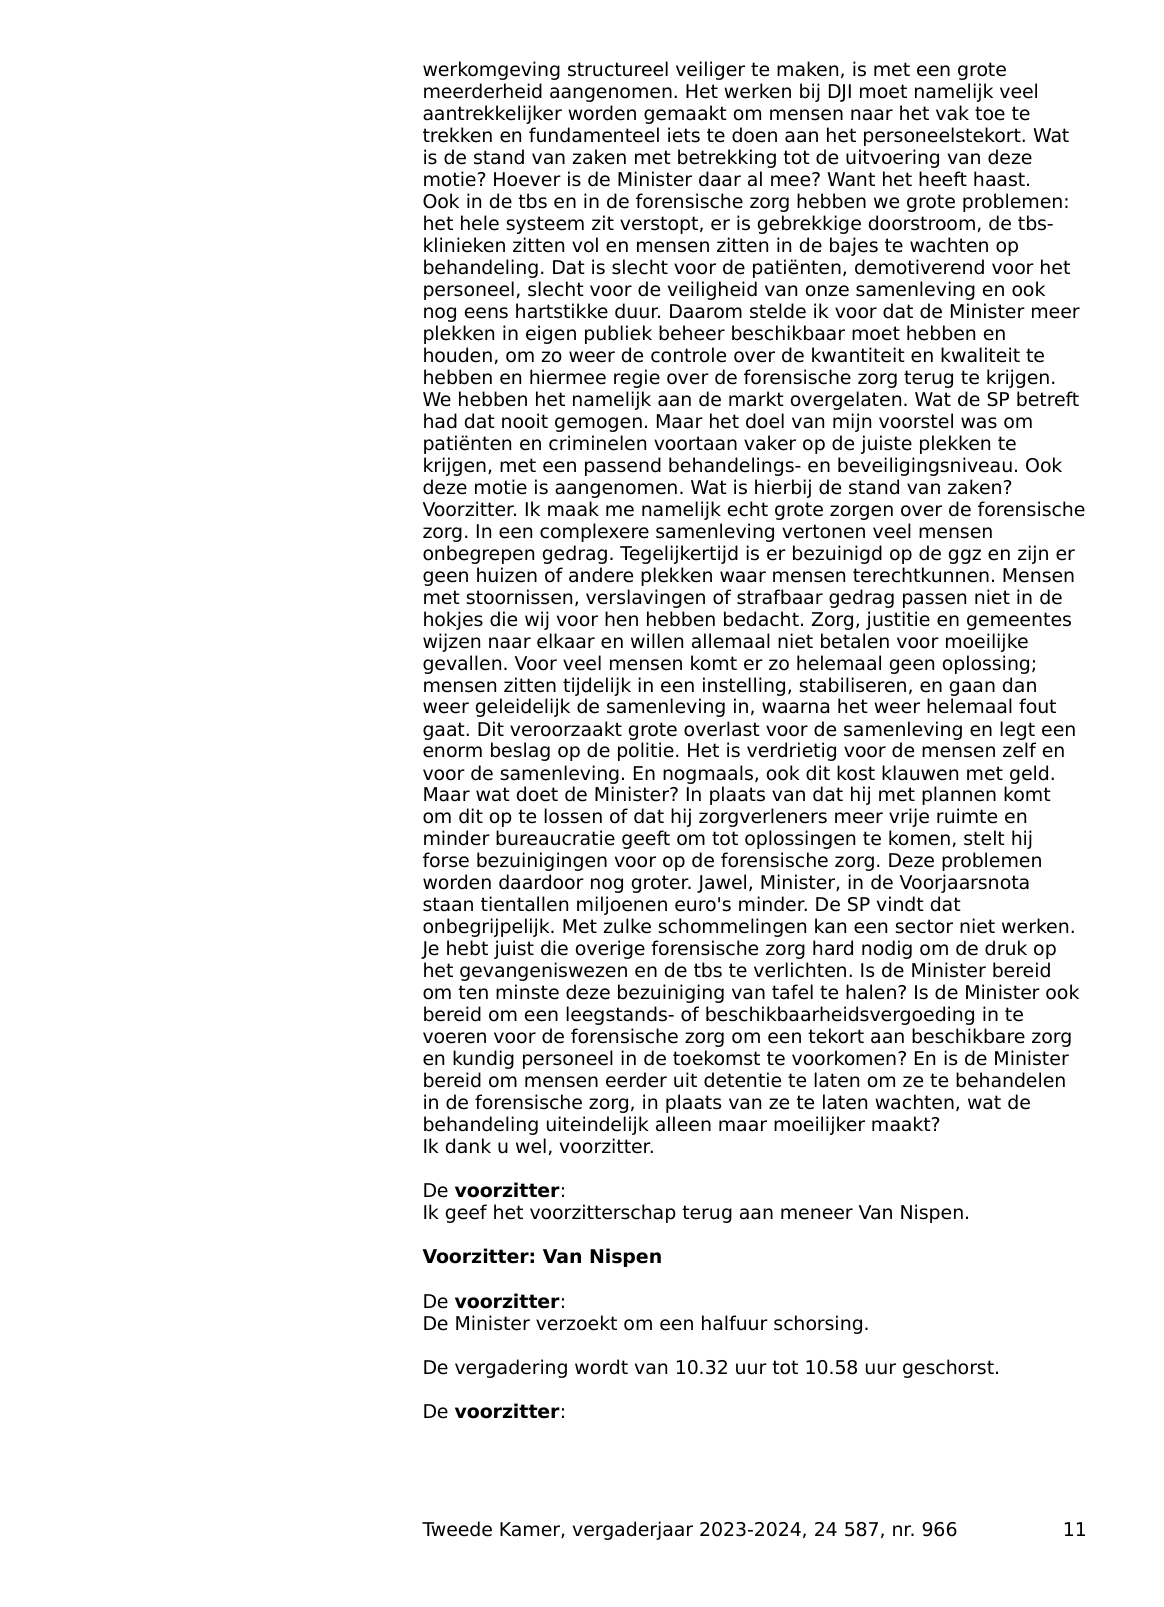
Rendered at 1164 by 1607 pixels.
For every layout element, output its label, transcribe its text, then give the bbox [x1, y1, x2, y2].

text Maar wat doet de Minister? In plaats van dat hij met plannen komt om dit op te lossen of dat hij zorgverleners meer vrije ruimte en minder bureaucratie geeft om tot oplossingen te komen, stelt hij forse bezuinigingen voor op de forensische zorg. Deze problemen worden daardoor nog groter. Jawel, Minister, in de Voorjaarsnota staan tientallen miljoenen euro's minder. De SP vindt dat onbegrijpelijk. Met zulke schommelingen kan een sector niet werken. Je hebt juist die overige forensische zorg hard nodig om de druk op het gevangeniswezen en de tbs te verlichten. Is de Minister bereid om ten minste deze bezuiniging van tafel te halen? Is de Minister ook bereid om een leegstands- of beschikbaarheidsvergoeding in te voeren voor de forensische zorg om een tekort aan beschikbare zorg en kundig personeel in de toekomst te voorkomen? En is de Minister bereid om mensen eerder uit detentie te laten om ze te behandelen in de forensische zorg, in plaats van ze te laten wachten, wat de behandeling uiteindelijk alleen maar moeilijker maakt? [422, 784, 1087, 1136]
text Ook in de tbs en in de forensische zorg hebben we grote problemen: het hele systeem zit verstopt, er is gebrekkige doorstroom, de tbs-klinieken zitten vol en mensen zitten in de bajes te wachten op behandeling. Dat is slecht voor de patiënten, demotiverend voor het personeel, slecht voor de veiligheid van onze samenleving en ook nog eens hartstikke duur. Daarom stelde ik voor dat de Minister meer plekken in eigen publiek beheer beschikbaar moet hebben en houden, om zo weer de controle over de kwantiteit en kwaliteit te hebben en hiermee regie over de forensische zorg terug te krijgen. We hebben het namelijk aan de markt overgelaten. Wat de SP betreft had dat nooit gemogen. Maar het doel van mijn voorstel was om patiënten en criminelen voortaan vaker op de juiste plekken te krijgen, met een passend behandelings- en beveiligingsniveau. Ook deze motie is aangenomen. Wat is hierbij de stand van zaken? [422, 191, 1087, 499]
text Ik dank u wel, voorzitter. [422, 1136, 1087, 1158]
text De voorzitter: [422, 1180, 1087, 1202]
subtitle Voorzitter: Van Nispen [422, 1246, 1087, 1268]
text De voorzitter: [422, 1291, 1087, 1312]
text werkomgeving structureel veiliger te maken, is met een grote meerderheid aangenomen. Het werken bij DJI moet namelijk veel aantrekkelijker worden gemaakt om mensen naar het vak toe te trekken en fundamenteel iets te doen aan het personeelstekort. Wat is de stand van zaken met betrekking tot de uitvoering van deze motie? Hoever is de Minister daar al mee? Want het heeft haast. [422, 59, 1087, 191]
text De vergadering wordt van 10.32 uur tot 10.58 uur geschorst. [422, 1357, 1087, 1379]
text Ik geef het voorzitterschap terug aan meneer Van Nispen. [422, 1202, 1087, 1224]
text De Minister verzoekt om een halfuur schorsing. [422, 1312, 1087, 1334]
text Voorzitter. Ik maak me namelijk echt grote zorgen over de forensische zorg. In een complexere samenleving vertonen veel mensen onbegrepen gedrag. Tegelijkertijd is er bezuinigd op de ggz en zijn er geen huizen of andere plekken waar mensen terechtkunnen. Mensen met stoornissen, verslavingen of strafbaar gedrag passen niet in de hokjes die wij voor hen hebben bedacht. Zorg, justitie en gemeentes wijzen naar elkaar en willen allemaal niet betalen voor moeilijke gevallen. Voor veel mensen komt er zo helemaal geen oplossing; mensen zitten tijdelijk in een instelling, stabiliseren, en gaan dan weer geleidelijk de samenleving in, waarna het weer helemaal fout gaat. Dit veroorzaakt grote overlast voor de samenleving en legt een enorm beslag op de politie. Het is verdrietig voor de mensen zelf en voor de samenleving. En nogmaals, ook dit kost klauwen met geld. [422, 499, 1087, 784]
text De voorzitter: [422, 1401, 1087, 1423]
